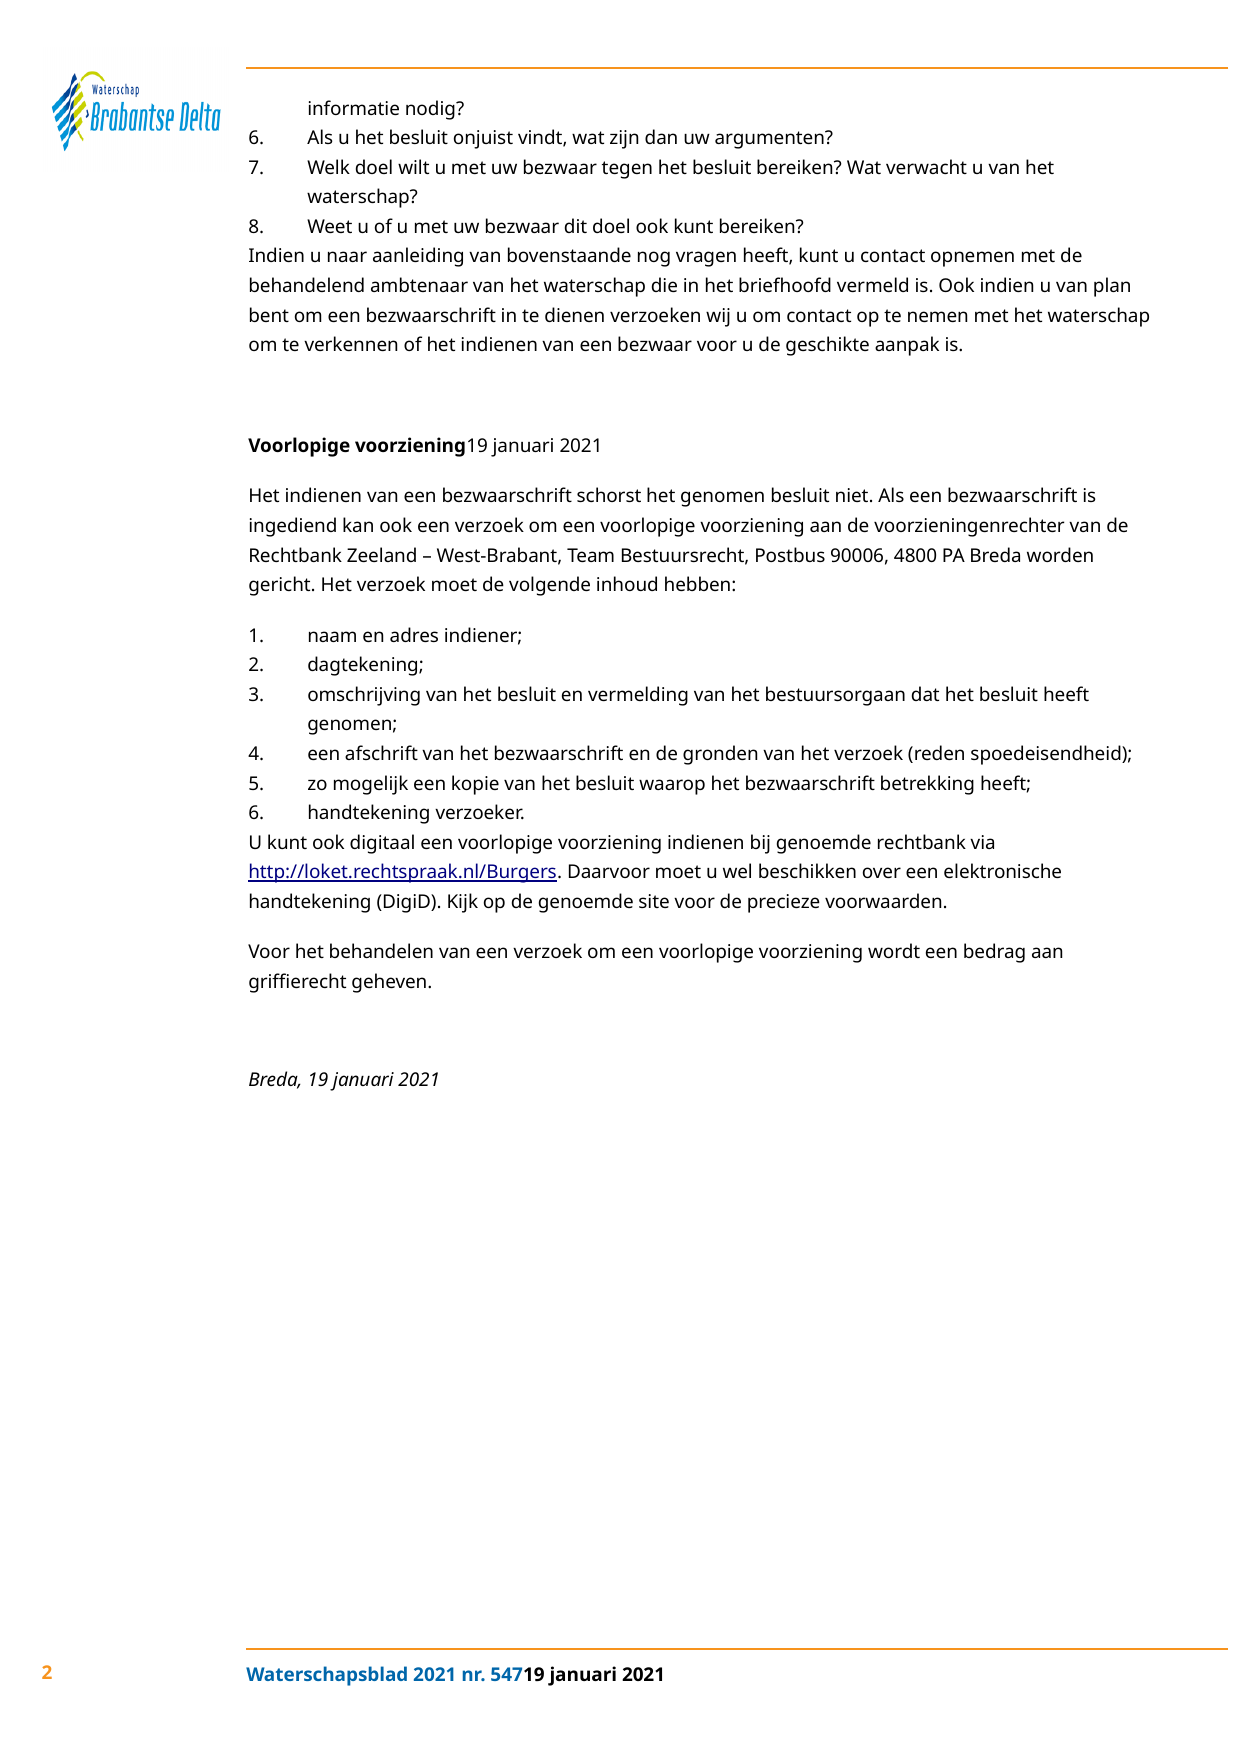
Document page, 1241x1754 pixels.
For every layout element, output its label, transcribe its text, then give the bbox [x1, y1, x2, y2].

list Als u het besluit onjuist vindt, wat zijn dan uw argumenten? [248, 124, 1152, 150]
list Weet u of u met uw bezwaar dit doel ook kunt bereiken? [248, 213, 1152, 239]
list omschrijving van het besluit en vermelding van het bestuursorgaan dat het besluit heeft genomen; [248, 681, 1152, 736]
list informatie nodig? [248, 95, 1152, 121]
text Het indienen van een bezwaarschrift schorst het genomen besluit niet. Als een bezwaarschrift is ingediend kan ook een verzoek om een voorlopige voorziening aan de voorzieningenrechter van de Rechtbank Zeeland – West-Brabant, Team Bestuursrecht, Postbus 90006, 4800 PA Breda worden gericht. Het verzoek moet de volgende inhoud hebben: [248, 483, 1152, 597]
list zo mogelijk een kopie van het besluit waarop het bezwaarschrift betrekking heeft; [248, 770, 1152, 796]
list handtekening verzoeker. [248, 799, 1152, 825]
list naam en adres indiener; [248, 622, 1152, 648]
list Welk doel wilt u met uw bezwaar tegen het besluit bereiken? Wat verwacht u van het waterschap? [248, 154, 1152, 209]
text Breda, 19 januari 2021 [248, 1066, 1152, 1092]
picture [41, 47, 231, 172]
text U kunt ook digitaal een voorlopige voorziening indienen bij genoemde rechtbank via http://loket.rechtspraak.nl/Burgers. Daarvoor moet u wel beschikken over een elektronische handtekening (DigiD). Kijk op de genoemde site voor de precieze voorwaarden. [248, 829, 1152, 914]
text Indien u naar aanleiding van bovenstaande nog vragen heeft, kunt u contact opnemen met de behandelend ambtenaar van het waterschap die in het briefhoofd vermeld is. Ook indien u van plan bent om een bezwaarschrift in te dienen verzoeken wij u om contact op te nemen met het waterschap om te verkennen of het indienen van een bezwaar voor u de geschikte aanpak is. [248, 243, 1152, 357]
list dagtekening; [248, 651, 1152, 677]
list een afschrift van het bezwaarschrift en de gronden van het verzoek (reden spoedeisendheid); [248, 740, 1152, 766]
text Voorlopige voorziening19 januari 2021 [248, 432, 1152, 458]
text Voor het behandelen van een verzoek om een voorlopige voorziening wordt een bedrag aan griffierecht geheven. [248, 938, 1152, 994]
